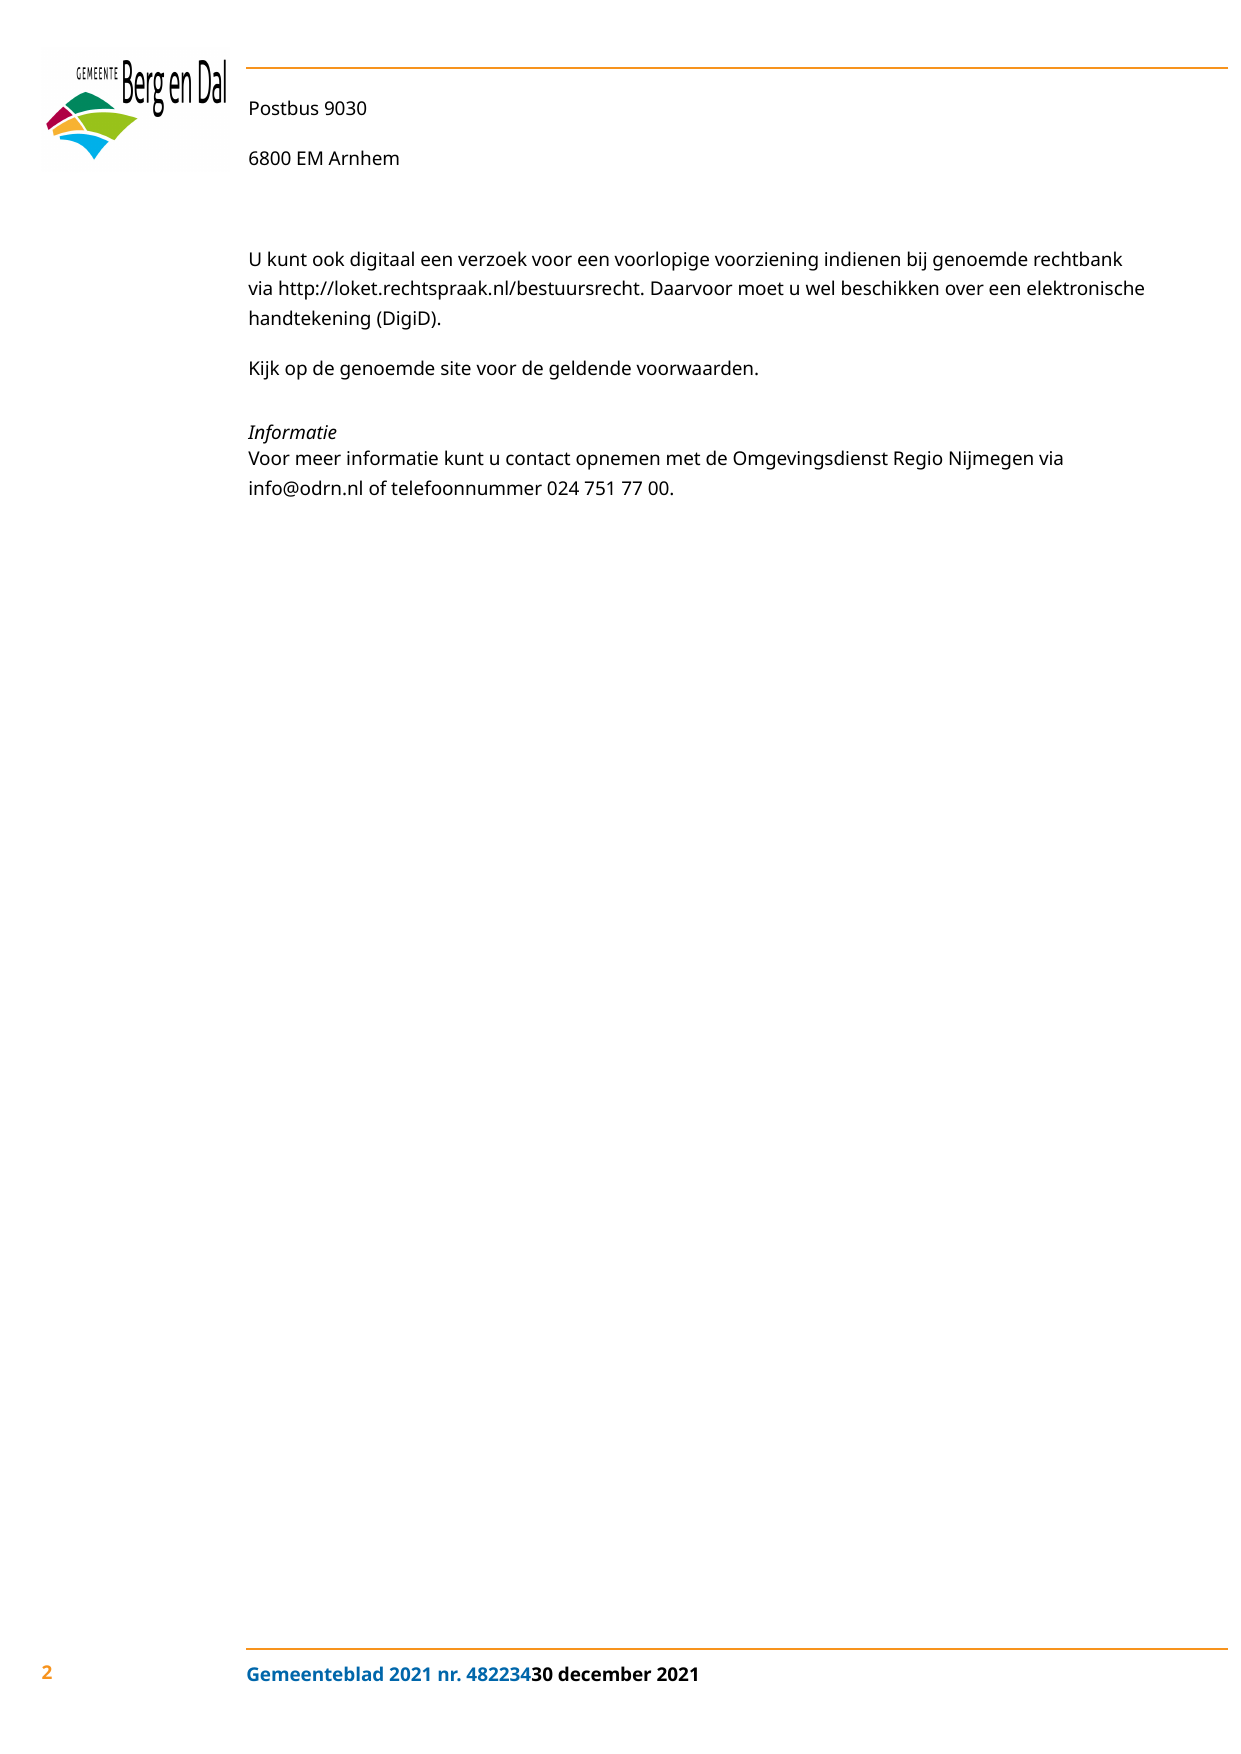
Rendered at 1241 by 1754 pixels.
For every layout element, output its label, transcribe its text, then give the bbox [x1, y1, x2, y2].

text 6800 EM Arnhem [248, 145, 1152, 171]
text U kunt ook digitaal een verzoek voor een voorlopige voorziening indienen bij genoemde rechtbank via http://loket.rechtspraak.nl/bestuursrecht. Daarvoor moet u wel beschikken over een elektronische handtekening (DigiD). [248, 246, 1152, 331]
text Voor meer informatie kunt u contact opnemen met de Omgevingsdienst Regio Nijmegen via info@odrn.nl of telefoonnummer 024 751 77 00. [248, 445, 1152, 501]
text Informatie [248, 419, 1152, 445]
text Kijk op de genoemde site voor de geldende voorwaarden. [248, 356, 1152, 381]
text Postbus 9030 [248, 95, 1152, 121]
picture [41, 47, 231, 172]
